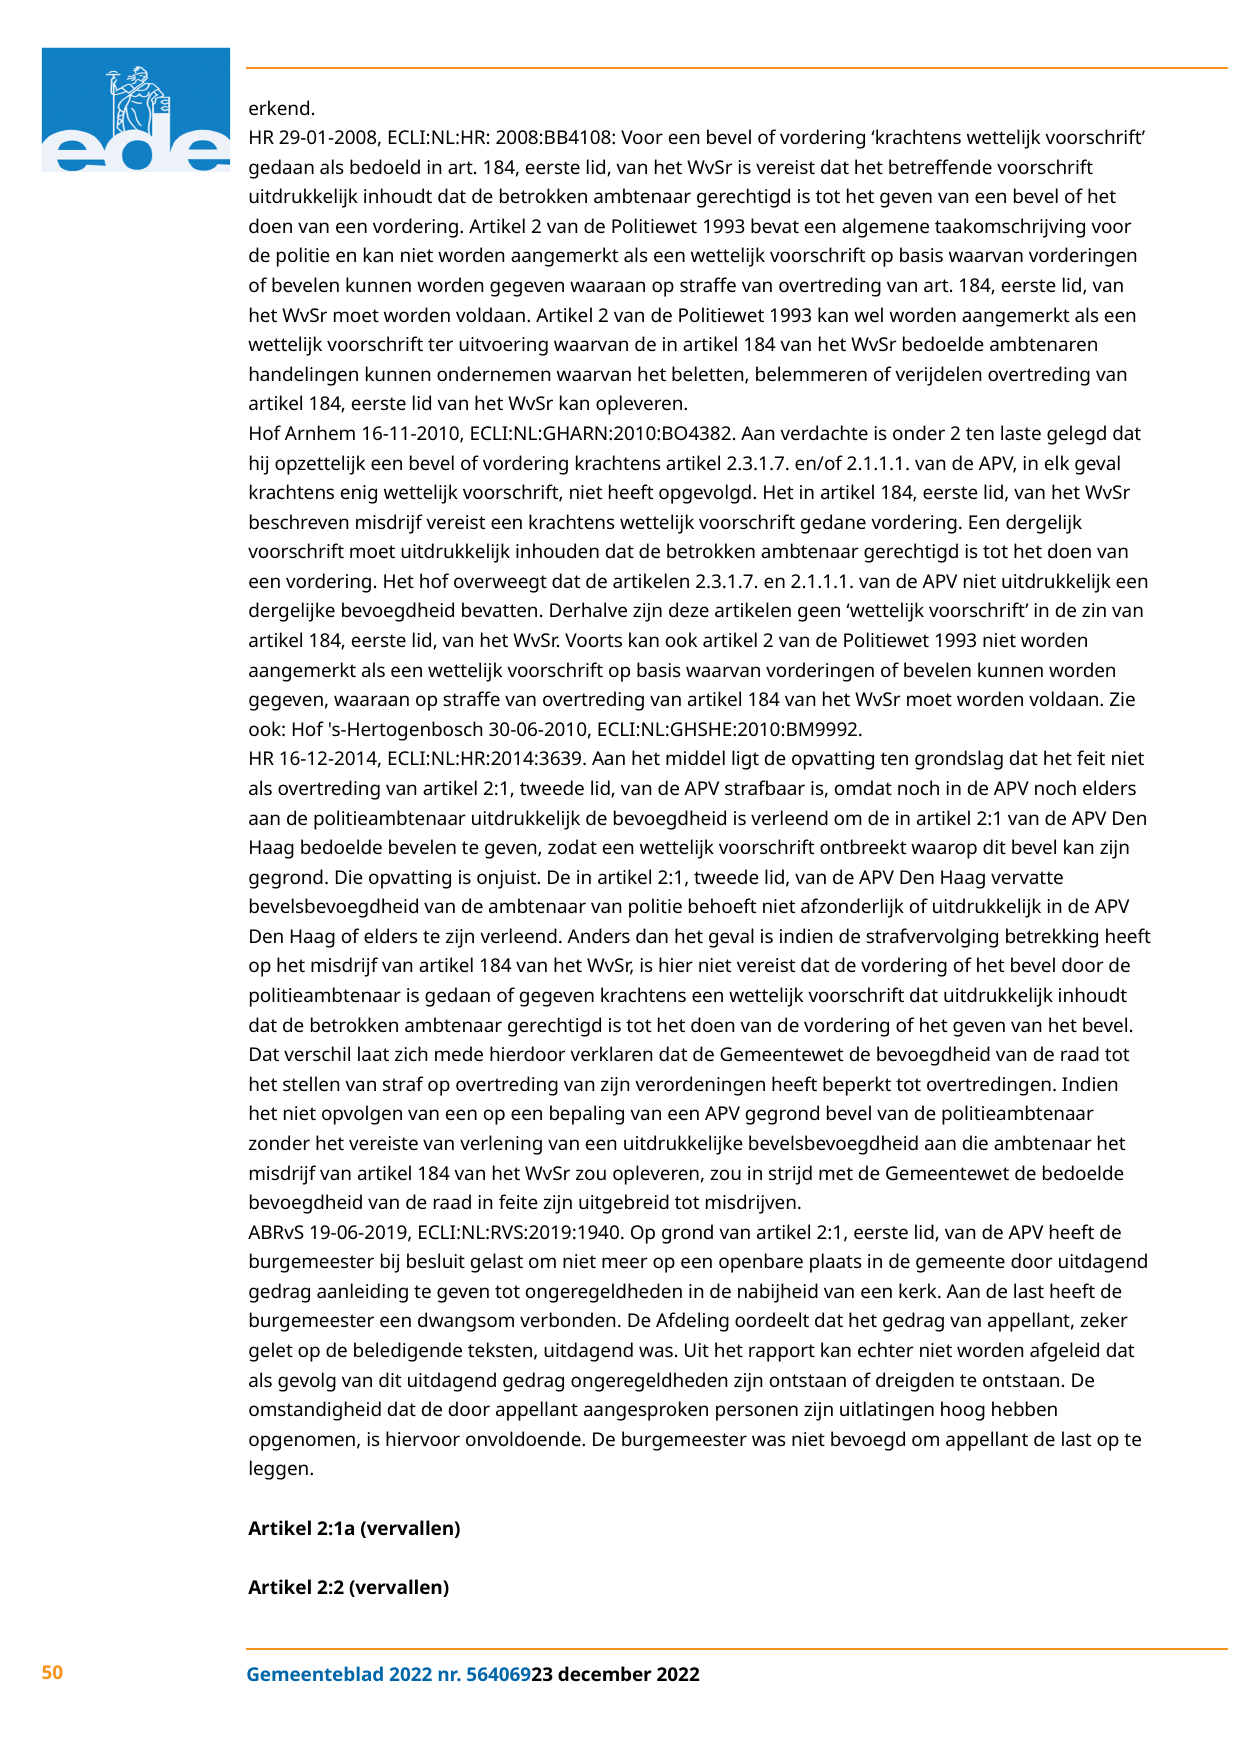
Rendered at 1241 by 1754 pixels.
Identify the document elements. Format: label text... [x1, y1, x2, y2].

text Artikel 2:1a (vervallen) [248, 1515, 1152, 1541]
text HR 16-12-2014, ECLI:NL:HR:2014:3639. Aan het middel ligt de opvatting ten grondslag dat het feit niet als overtreding van artikel 2:1, tweede lid, van de APV strafbaar is, omdat noch in de APV noch elders aan de politieambtenaar uitdrukkelijk de bevoegdheid is verleend om de in artikel 2:1 van de APV Den Haag bedoelde bevelen te geven, zodat een wettelijk voorschrift ontbreekt waarop dit bevel kan zijn gegrond. Die opvatting is onjuist. De in artikel 2:1, tweede lid, van de APV Den Haag vervatte bevelsbevoegdheid van de ambtenaar van politie behoeft niet afzonderlijk of uitdrukkelijk in de APV Den Haag of elders te zijn verleend. Anders dan het geval is indien de strafvervolging betrekking heeft op het misdrijf van artikel 184 van het WvSr, is hier niet vereist dat de vordering of het bevel door de politieambtenaar is gedaan of gegeven krachtens een wettelijk voorschrift dat uitdrukkelijk inhoudt dat de betrokken ambtenaar gerechtigd is tot het doen van de vordering of het geven van het bevel. Dat verschil laat zich mede hierdoor verklaren dat de Gemeentewet de bevoegdheid van de raad tot het stellen van straf op overtreding van zijn verordeningen heeft beperkt tot overtredingen. Indien het niet opvolgen van een op een bepaling van een APV gegrond bevel van de politieambtenaar zonder het vereiste van verlening van een uitdrukkelijke bevelsbevoegdheid aan die ambtenaar het misdrijf van artikel 184 van het WvSr zou opleveren, zou in strijd met de Gemeentewet de bedoelde bevoegdheid van de raad in feite zijn uitgebreid tot misdrijven. [248, 746, 1152, 1215]
text Artikel 2:2 (vervallen) [248, 1574, 1152, 1600]
text erkend. [248, 95, 1152, 121]
text Hof Arnhem 16-11-2010, ECLI:NL:GHARN:2010:BO4382. Aan verdachte is onder 2 ten laste gelegd dat hij opzettelijk een bevel of vordering krachtens artikel 2.3.1.7. en/of 2.1.1.1. van de APV, in elk geval krachtens enig wettelijk voorschrift, niet heeft opgevolgd. Het in artikel 184, eerste lid, van het WvSr beschreven misdrijf vereist een krachtens wettelijk voorschrift gedane vordering. Een dergelijk voorschrift moet uitdrukkelijk inhouden dat de betrokken ambtenaar gerechtigd is tot het doen van een vordering. Het hof overweegt dat de artikelen 2.3.1.7. en 2.1.1.1. van de APV niet uitdrukkelijk een dergelijke bevoegdheid bevatten. Derhalve zijn deze artikelen geen ‘wettelijk voorschrift’ in de zin van artikel 184, eerste lid, van het WvSr. Voorts kan ook artikel 2 van de Politiewet 1993 niet worden aangemerkt als een wettelijk voorschrift op basis waarvan vorderingen of bevelen kunnen worden gegeven, waaraan op straffe van overtreding van artikel 184 van het WvSr moet worden voldaan. Zie ook: Hof 's-Hertogenbosch 30-06-2010, ECLI:NL:GHSHE:2010:BM9992. [248, 420, 1152, 742]
text ABRvS 19-06-2019, ECLI:NL:RVS:2019:1940. Op grond van artikel 2:1, eerste lid, van de APV heeft de burgemeester bij besluit gelast om niet meer op een openbare plaats in de gemeente door uitdagend gedrag aanleiding te geven tot ongeregeldheden in de nabijheid van een kerk. Aan de last heeft de burgemeester een dwangsom verbonden. De Afdeling oordeelt dat het gedrag van appellant, zeker gelet op de beledigende teksten, uitdagend was. Uit het rapport kan echter niet worden afgeleid dat als gevolg van dit uitdagend gedrag ongeregeldheden zijn ontstaan of dreigden te ontstaan. De omstandigheid dat de door appellant aangesproken personen zijn uitlatingen hoog hebben opgenomen, is hiervoor onvoldoende. De burgemeester was niet bevoegd om appellant de last op te leggen. [248, 1219, 1152, 1481]
picture [41, 47, 231, 172]
text HR 29-01-2008, ECLI:NL:HR: 2008:BB4108: Voor een bevel of vordering ‘krachtens wettelijk voorschrift’ gedaan als bedoeld in art. 184, eerste lid, van het WvSr is vereist dat het betreffende voorschrift uitdrukkelijk inhoudt dat de betrokken ambtenaar gerechtigd is tot het geven van een bevel of het doen van een vordering. Artikel 2 van de Politiewet 1993 bevat een algemene taakomschrijving voor de politie en kan niet worden aangemerkt als een wettelijk voorschrift op basis waarvan vorderingen of bevelen kunnen worden gegeven waaraan op straffe van overtreding van art. 184, eerste lid, van het WvSr moet worden voldaan. Artikel 2 van de Politiewet 1993 kan wel worden aangemerkt als een wettelijk voorschrift ter uitvoering waarvan de in artikel 184 van het WvSr bedoelde ambtenaren handelingen kunnen ondernemen waarvan het beletten, belemmeren of verijdelen overtreding van artikel 184, eerste lid van het WvSr kan opleveren. [248, 124, 1152, 416]
